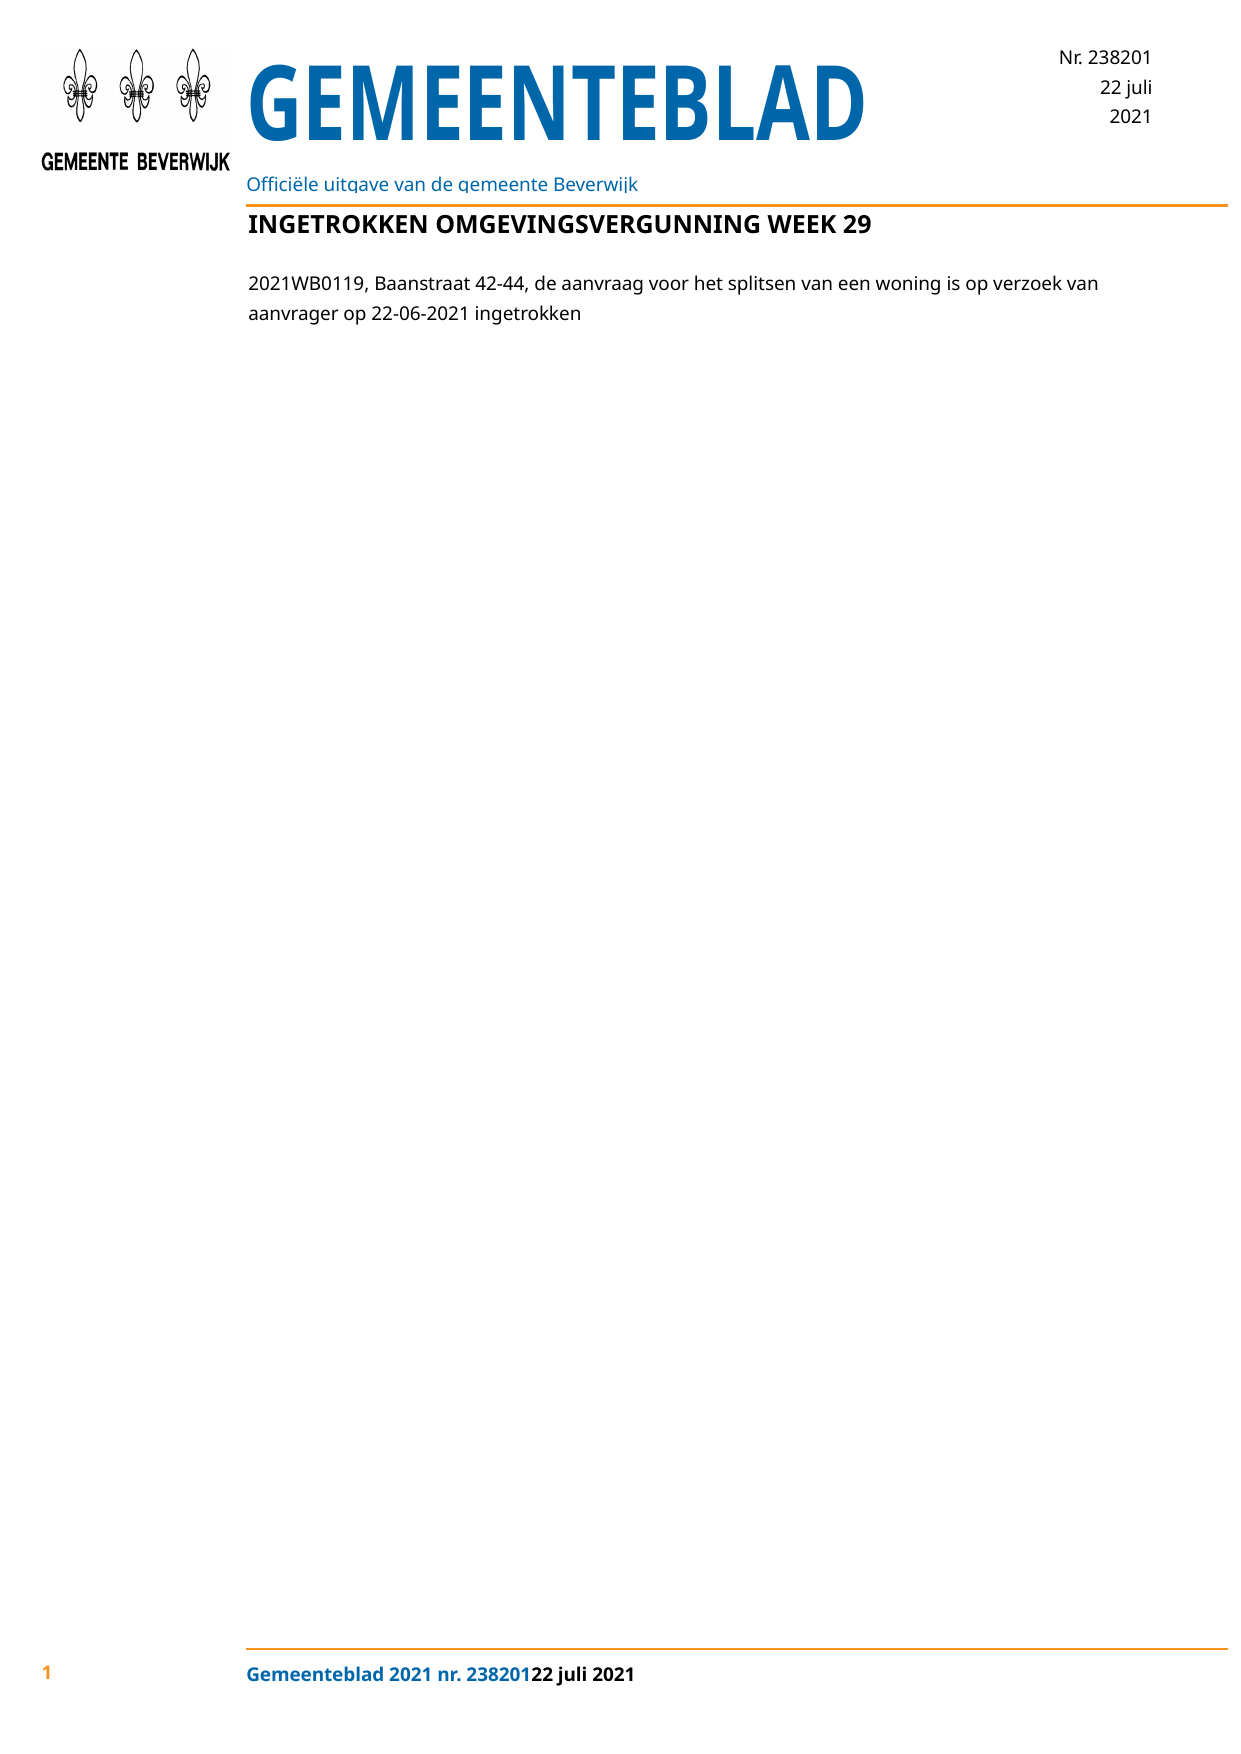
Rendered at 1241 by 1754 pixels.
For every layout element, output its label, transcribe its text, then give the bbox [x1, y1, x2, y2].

picture [41, 47, 231, 172]
text INGETROKKEN OMGEVINGSVERGUNNING WEEK 29 [248, 207, 1152, 241]
text 2021WB0119, Baanstraat 42-44, de aanvraag voor het splitsen van een woning is op verzoek van aanvrager op 22-06-2021 ingetrokken [248, 270, 1152, 326]
